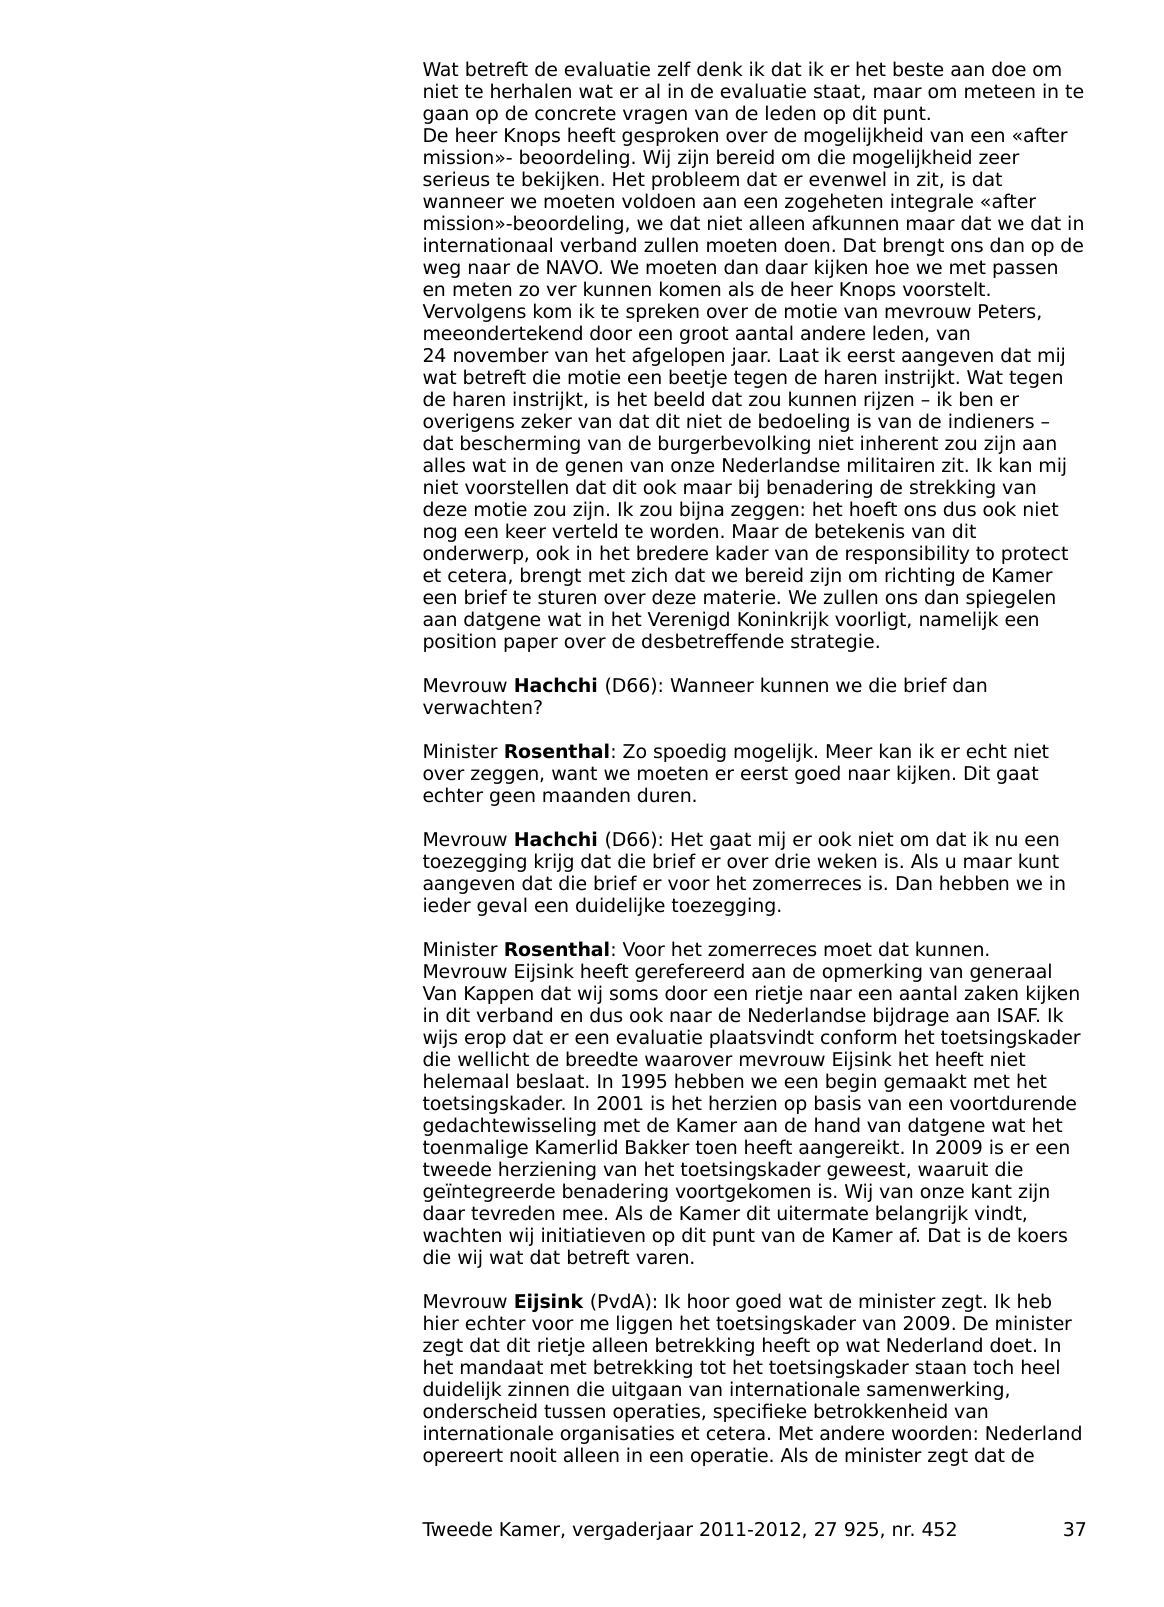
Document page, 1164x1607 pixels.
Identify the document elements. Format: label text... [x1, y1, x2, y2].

text Mevrouw Eijsink heeft gerefereerd aan de opmerking van generaal Van Kappen dat wij soms door een rietje naar een aantal zaken kijken in dit verband en dus ook naar de Nederlandse bijdrage aan ISAF. Ik wijs erop dat er een evaluatie plaatsvindt conform het toetsingskader die wellicht de breedte waarover mevrouw Eijsink het heeft niet helemaal beslaat. In 1995 hebben we een begin gemaakt met het toetsingskader. In 2001 is het herzien op basis van een voortdurende gedachtewisseling met de Kamer aan de hand van datgene wat het toenmalige Kamerlid Bakker toen heeft aangereikt. In 2009 is er een tweede herziening van het toetsingskader geweest, waaruit die geïntegreerde benadering voortgekomen is. Wij van onze kant zijn daar tevreden mee. Als de Kamer dit uitermate belangrijk vindt, wachten wij initiatieven op dit punt van de Kamer af. Dat is de koers die wij wat dat betreft varen. [422, 961, 1087, 1269]
text Mevrouw Hachchi (D66): Het gaat mij er ook niet om dat ik nu een toezegging krijg dat die brief er over drie weken is. Als u maar kunt aangeven dat die brief er voor het zomerreces is. Dan hebben we in ieder geval een duidelijke toezegging. [422, 829, 1087, 917]
text Minister Rosenthal: Voor het zomerreces moet dat kunnen. [422, 939, 1087, 961]
text Minister Rosenthal: Zo spoedig mogelijk. Meer kan ik er echt niet over zeggen, want we moeten er eerst goed naar kijken. Dit gaat echter geen maanden duren. [422, 741, 1087, 807]
text Wat betreft de evaluatie zelf denk ik dat ik er het beste aan doe om niet te herhalen wat er al in de evaluatie staat, maar om meteen in te gaan op de concrete vragen van de leden op dit punt. [422, 59, 1087, 125]
text Mevrouw Hachchi (D66): Wanneer kunnen we die brief dan verwachten? [422, 675, 1087, 719]
text Mevrouw Eijsink (PvdA): Ik hoor goed wat de minister zegt. Ik heb hier echter voor me liggen het toetsingskader van 2009. De minister zegt dat dit rietje alleen betrekking heeft op wat Nederland doet. In het mandaat met betrekking tot het toetsingskader staan toch heel duidelijk zinnen die uitgaan van internationale samenwerking, onderscheid tussen operaties, specifieke betrokkenheid van internationale organisaties et cetera. Met andere woorden: Nederland opereert nooit alleen in een operatie. Als de minister zegt dat de [422, 1291, 1087, 1467]
text De heer Knops heeft gesproken over de mogelijkheid van een «after mission»- beoordeling. Wij zijn bereid om die mogelijkheid zeer serieus te bekijken. Het probleem dat er evenwel in zit, is dat wanneer we moeten voldoen aan een zogeheten integrale «after mission»-beoordeling, we dat niet alleen afkunnen maar dat we dat in internationaal verband zullen moeten doen. Dat brengt ons dan op de weg naar de NAVO. We moeten dan daar kijken hoe we met passen en meten zo ver kunnen komen als de heer Knops voorstelt. [422, 125, 1087, 301]
text Vervolgens kom ik te spreken over de motie van mevrouw Peters, meeondertekend door een groot aantal andere leden, van 24 november van het afgelopen jaar. Laat ik eerst aangeven dat mij wat betreft die motie een beetje tegen de haren instrijkt. Wat tegen de haren instrijkt, is het beeld dat zou kunnen rijzen – ik ben er overigens zeker van dat dit niet de bedoeling is van de indieners – dat bescherming van de burgerbevolking niet inherent zou zijn aan alles wat in de genen van onze Nederlandse militairen zit. Ik kan mij niet voorstellen dat dit ook maar bij benadering de strekking van deze motie zou zijn. Ik zou bijna zeggen: het hoeft ons dus ook niet nog een keer verteld te worden. Maar de betekenis van dit onderwerp, ook in het bredere kader van de responsibility to protect et cetera, brengt met zich dat we bereid zijn om richting de Kamer een brief te sturen over deze materie. We zullen ons dan spiegelen aan datgene wat in het Verenigd Koninkrijk voorligt, namelijk een position paper over de desbetreffende strategie. [422, 301, 1087, 652]
